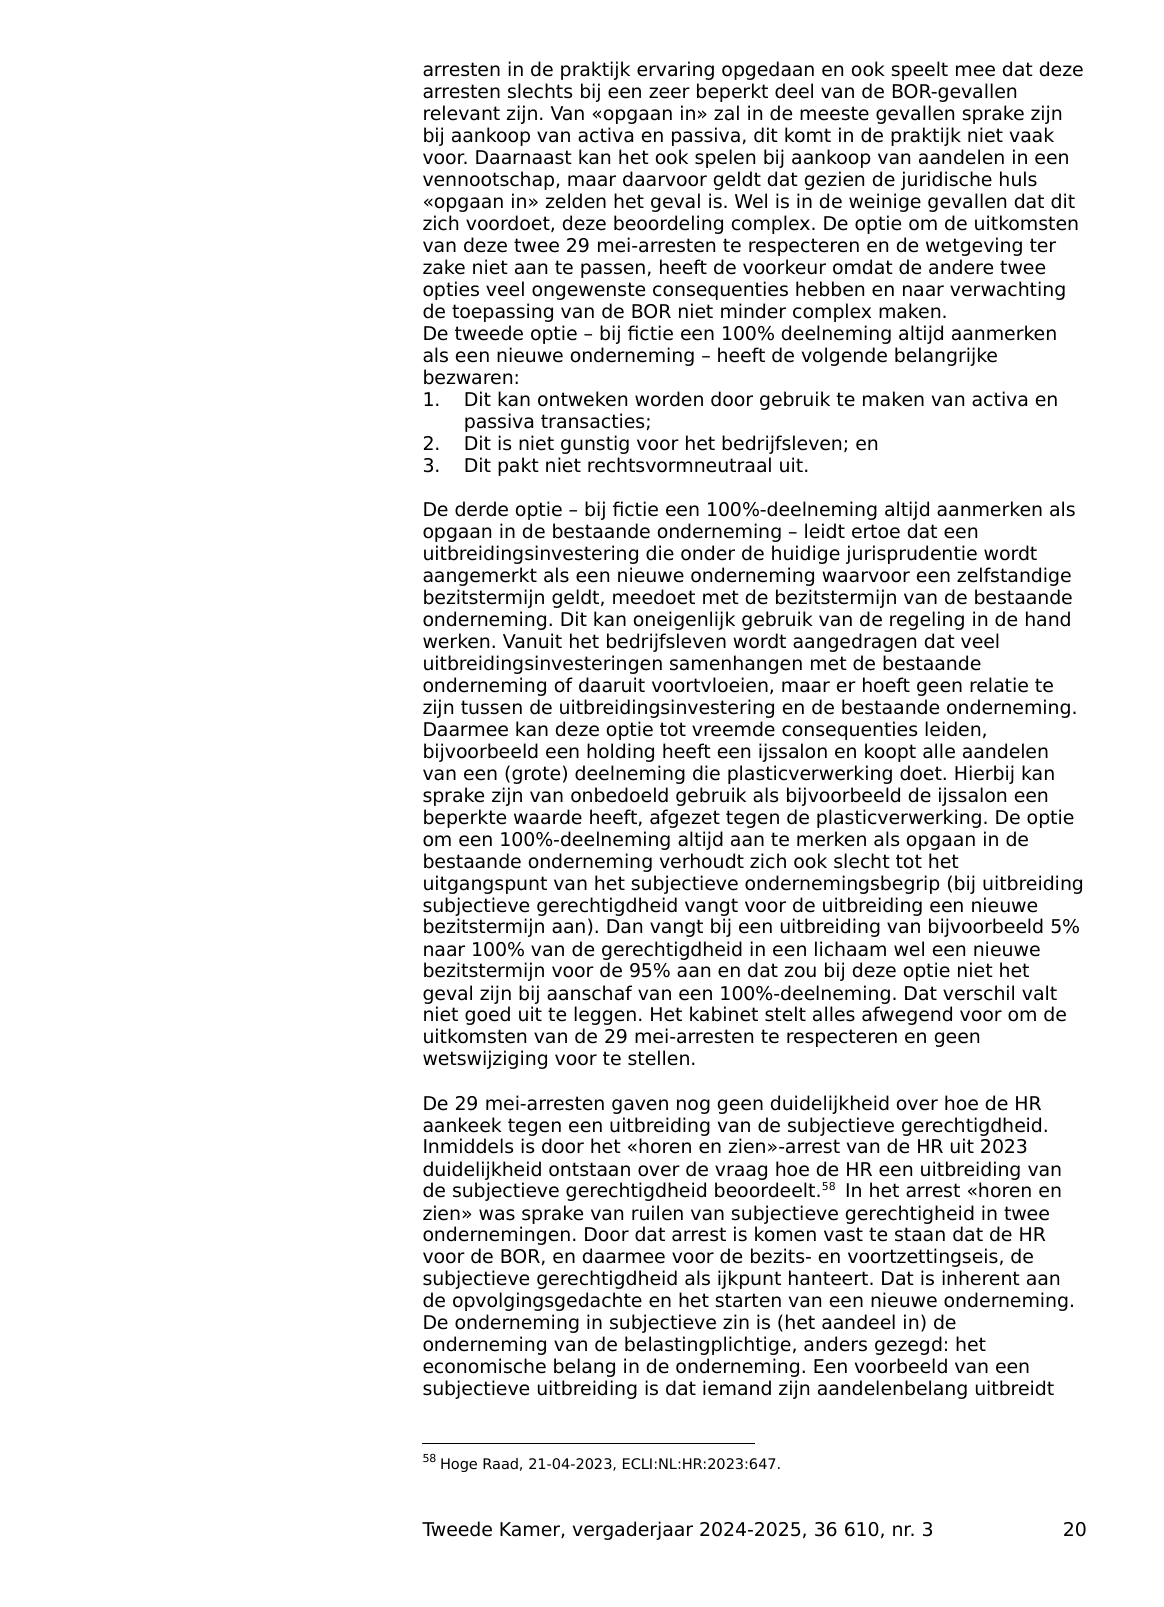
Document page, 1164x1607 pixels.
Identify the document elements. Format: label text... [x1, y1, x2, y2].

text arresten in de praktijk ervaring opgedaan en ook speelt mee dat deze arresten slechts bij een zeer beperkt deel van de BOR-gevallen relevant zijn. Van «opgaan in» zal in de meeste gevallen sprake zijn bij aankoop van activa en passiva, dit komt in de praktijk niet vaak voor. Daarnaast kan het ook spelen bij aankoop van aandelen in een vennootschap, maar daarvoor geldt dat gezien de juridische huls «opgaan in» zelden het geval is. Wel is in de weinige gevallen dat dit zich voordoet, deze beoordeling complex. De optie om de uitkomsten van deze twee 29 mei-arresten te respecteren en de wetgeving ter zake niet aan te passen, heeft de voorkeur omdat de andere twee opties veel ongewenste consequenties hebben en naar verwachting de toepassing van de BOR niet minder complex maken. [422, 59, 1087, 323]
text Hoge Raad, 21-04-2023, ECLI:NL:HR:2023:647. [422, 1452, 1087, 1474]
text 1. Dit kan ontweken worden door gebruik te maken van activa en passiva transacties; [422, 389, 1087, 433]
text 2. Dit is niet gunstig voor het bedrijfsleven; en [422, 433, 1087, 455]
text De tweede optie – bij fictie een 100% deelneming altijd aanmerken als een nieuwe onderneming – heeft de volgende belangrijke bezwaren: [422, 323, 1087, 389]
text De 29 mei-arresten gaven nog geen duidelijkheid over hoe de HR aankeek tegen een uitbreiding van de subjectieve gerechtigdheid. Inmiddels is door het «horen en zien»-arrest van de HR uit 2023 duidelijkheid ontstaan over de vraag hoe de HR een uitbreiding van de subjectieve gerechtigdheid beoordeelt. In het arrest «horen en zien» was sprake van ruilen van subjectieve gerechtigheid in twee ondernemingen. Door dat arrest is komen vast te staan dat de HR voor de BOR, en daarmee voor de bezits- en voortzettingseis, de subjectieve gerechtigdheid als ijkpunt hanteert. Dat is inherent aan de opvolgingsgedachte en het starten van een nieuwe onderneming. De onderneming in subjectieve zin is (het aandeel in) de onderneming van de belastingplichtige, anders gezegd: het economische belang in de onderneming. Een voorbeeld van een subjectieve uitbreiding is dat iemand zijn aandelenbelang uitbreidt [422, 1092, 1087, 1400]
text 3. Dit pakt niet rechtsvormneutraal uit. [422, 455, 1087, 477]
text De derde optie – bij fictie een 100%-deelneming altijd aanmerken als opgaan in de bestaande onderneming – leidt ertoe dat een uitbreidingsinvestering die onder de huidige jurisprudentie wordt aangemerkt als een nieuwe onderneming waarvoor een zelfstandige bezitstermijn geldt, meedoet met de bezitstermijn van de bestaande onderneming. Dit kan oneigenlijk gebruik van de regeling in de hand werken. Vanuit het bedrijfsleven wordt aangedragen dat veel uitbreidingsinvesteringen samenhangen met de bestaande onderneming of daaruit voortvloeien, maar er hoeft geen relatie te zijn tussen de uitbreidingsinvestering en de bestaande onderneming. Daarmee kan deze optie tot vreemde consequenties leiden, bijvoorbeeld een holding heeft een ijssalon en koopt alle aandelen van een (grote) deelneming die plasticverwerking doet. Hierbij kan sprake zijn van onbedoeld gebruik als bijvoorbeeld de ijssalon een beperkte waarde heeft, afgezet tegen de plasticverwerking. De optie om een 100%-deelneming altijd aan te merken als opgaan in de bestaande onderneming verhoudt zich ook slecht tot het uitgangspunt van het subjectieve ondernemingsbegrip (bij uitbreiding subjectieve gerechtigdheid vangt voor de uitbreiding een nieuwe bezitstermijn aan). Dan vangt bij een uitbreiding van bijvoorbeeld 5% naar 100% van de gerechtigdheid in een lichaam wel een nieuwe bezitstermijn voor de 95% aan en dat zou bij deze optie niet het geval zijn bij aanschaf van een 100%-deelneming. Dat verschil valt niet goed uit te leggen. Het kabinet stelt alles afwegend voor om de uitkomsten van de 29 mei-arresten te respecteren en geen wetswijziging voor te stellen. [422, 499, 1087, 1070]
